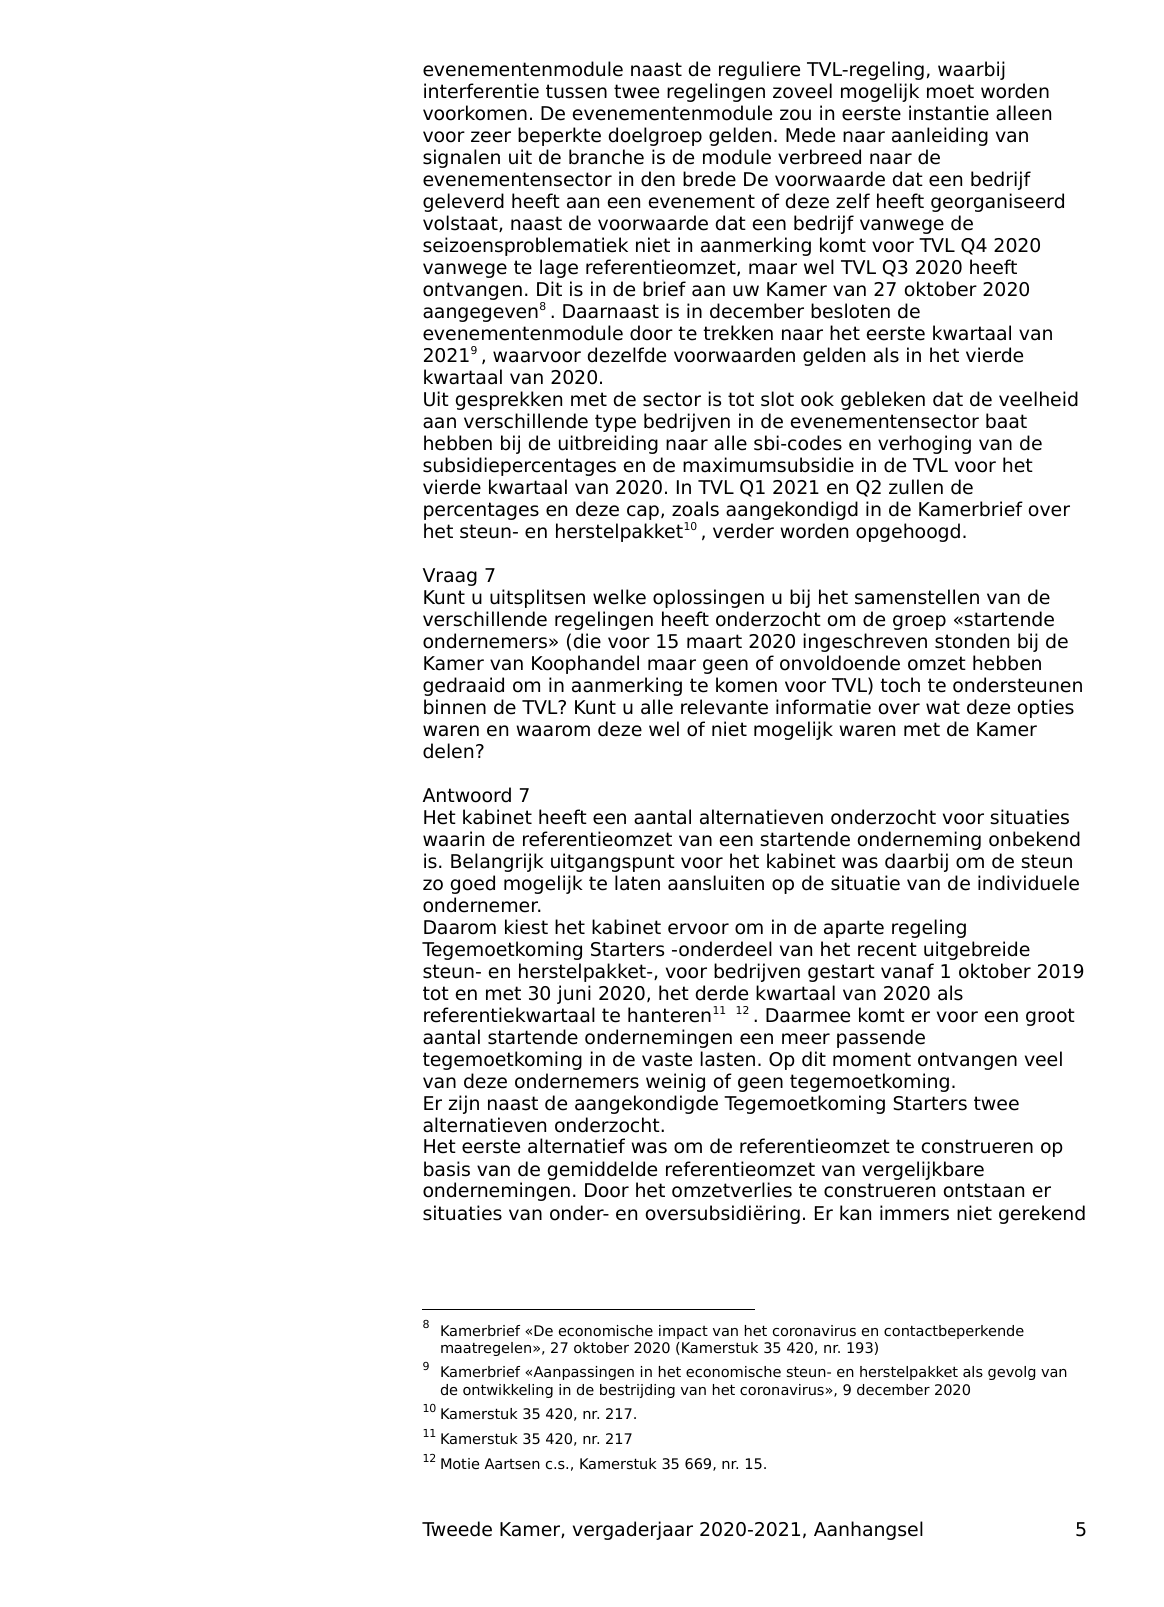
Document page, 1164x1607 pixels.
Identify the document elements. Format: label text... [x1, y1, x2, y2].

text Het kabinet heeft een aantal alternatieven onderzocht voor situaties waarin de referentieomzet van een startende onderneming onbekend is. Belangrijk uitgangspunt voor het kabinet was daarbij om de steun zo goed mogelijk te laten aansluiten op de situatie van de individuele ondernemer. [422, 807, 1087, 917]
text Kunt u uitsplitsen welke oplossingen u bij het samenstellen van de verschillende regelingen heeft onderzocht om de groep «startende ondernemers» (die voor 15 maart 2020 ingeschreven stonden bij de Kamer van Koophandel maar geen of onvoldoende omzet hebben gedraaid om in aanmerking te komen voor TVL) toch te ondersteunen binnen de TVL? Kunt u alle relevante informatie over wat deze opties waren en waarom deze wel of niet mogelijk waren met de Kamer delen? [422, 587, 1087, 763]
text Kamerbrief «De economische impact van het coronavirus en contactbeperkende maatregelen», 27 oktober 2020 (Kamerstuk 35 420, nr. 193) [422, 1318, 1087, 1357]
text Er zijn naast de aangekondigde Tegemoetkoming Starters twee alternatieven onderzocht. [422, 1092, 1087, 1136]
text Vraag 7 [422, 565, 1087, 587]
text evenementenmodule naast de reguliere TVL-regeling, waarbij interferentie tussen twee regelingen zoveel mogelijk moet worden voorkomen. De evenementenmodule zou in eerste instantie alleen voor zeer beperkte doelgroep gelden. Mede naar aanleiding van signalen uit de branche is de module verbreed naar de evenementensector in den brede De voorwaarde dat een bedrijf geleverd heeft aan een evenement of deze zelf heeft georganiseerd volstaat, naast de voorwaarde dat een bedrijf vanwege de seizoensproblematiek niet in aanmerking komt voor TVL Q4 2020 vanwege te lage referentieomzet, maar wel TVL Q3 2020 heeft ontvangen. Dit is in de brief aan uw Kamer van 27 oktober 2020 aangegeven. Daarnaast is in december besloten de evenementenmodule door te trekken naar het eerste kwartaal van 2021, waarvoor dezelfde voorwaarden gelden als in het vierde kwartaal van 2020. [422, 59, 1087, 389]
text Kamerstuk 35 420, nr. 217. [422, 1402, 1087, 1424]
text Daarom kiest het kabinet ervoor om in de aparte regeling Tegemoetkoming Starters -onderdeel van het recent uitgebreide steun- en herstelpakket-, voor bedrijven gestart vanaf 1 oktober 2019 tot en met 30 juni 2020, het derde kwartaal van 2020 als referentiekwartaal te hanteren . Daarmee komt er voor een groot aantal startende ondernemingen een meer passende tegemoetkoming in de vaste lasten. Op dit moment ontvangen veel van deze ondernemers weinig of geen tegemoetkoming. [422, 917, 1087, 1092]
text Het eerste alternatief was om de referentieomzet te construeren op basis van de gemiddelde referentieomzet van vergelijkbare ondernemingen. Door het omzetverlies te construeren ontstaan er situaties van onder- en oversubsidiëring. Er kan immers niet gerekend [422, 1136, 1087, 1224]
text Kamerstuk 35 420, nr. 217 [422, 1427, 1087, 1449]
text Uit gesprekken met de sector is tot slot ook gebleken dat de veelheid aan verschillende type bedrijven in de evenementensector baat hebben bij de uitbreiding naar alle sbi-codes en verhoging van de subsidiepercentages en de maximumsubsidie in de TVL voor het vierde kwartaal van 2020. In TVL Q1 2021 en Q2 zullen de percentages en deze cap, zoals aangekondigd in de Kamerbrief over het steun- en herstelpakket, verder worden opgehoogd. [422, 389, 1087, 543]
text Kamerbrief «Aanpassingen in het economische steun- en herstelpakket als gevolg van de ontwikkeling in de bestrijding van het coronavirus», 9 december 2020 [422, 1360, 1087, 1399]
text Antwoord 7 [422, 785, 1087, 807]
text Motie Aartsen c.s., Kamerstuk 35 669, nr. 15. [422, 1452, 1087, 1474]
